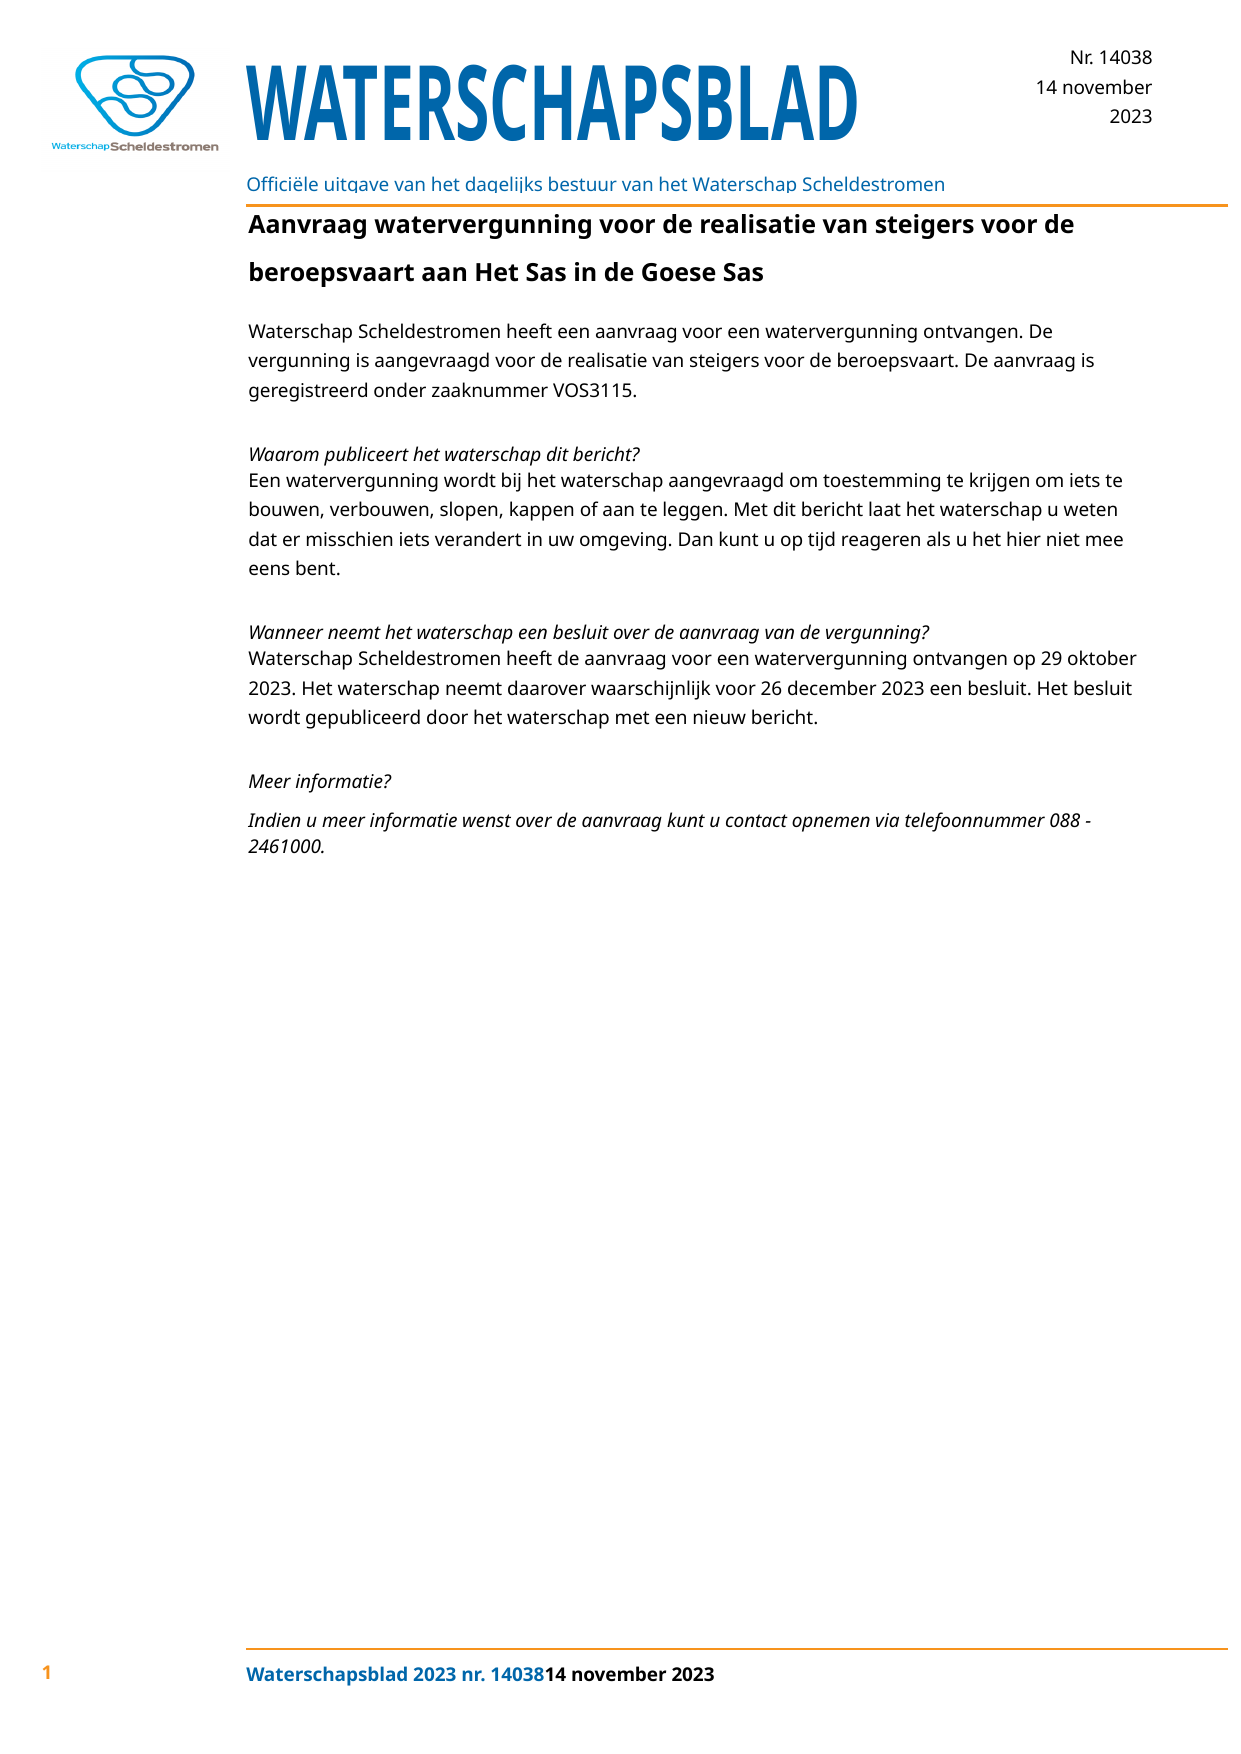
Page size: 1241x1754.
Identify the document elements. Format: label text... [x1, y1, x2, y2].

text Indien u meer informatie wenst over de aanvraag kunt u contact opnemen via telefoonnummer 088 - 2461000. [248, 808, 1152, 859]
text Waterschap Scheldestromen heeft een aanvraag voor een watervergunning ontvangen. De vergunning is aangevraagd voor de realisatie van steigers voor de beroepsvaart. De aanvraag is geregistreerd onder zaaknummer VOS3115. [248, 318, 1152, 403]
text Meer informatie? [248, 768, 1152, 794]
text Wanneer neemt het waterschap een besluit over de aanvraag van de vergunning? [248, 619, 1152, 645]
picture [41, 47, 231, 172]
text Een watervergunning wordt bij het waterschap aangevraagd om toestemming te krijgen om iets te bouwen, verbouwen, slopen, kappen of aan te leggen. Met dit bericht laat het waterschap u weten dat er misschien iets verandert in uw omgeving. Dan kunt u op tijd reageren als u het hier niet mee eens bent. [248, 467, 1152, 581]
text Aanvraag watervergunning voor de realisatie van steigers voor de beroepsvaart aan Het Sas in de Goese Sas [248, 207, 1152, 288]
text Waterschap Scheldestromen heeft de aanvraag voor een watervergunning ontvangen op 29 oktober 2023. Het waterschap neemt daarover waarschijnlijk voor 26 december 2023 een besluit. Het besluit wordt gepubliceerd door het waterschap met een nieuw bericht. [248, 645, 1152, 730]
text Waarom publiceert het waterschap dit bericht? [248, 441, 1152, 467]
